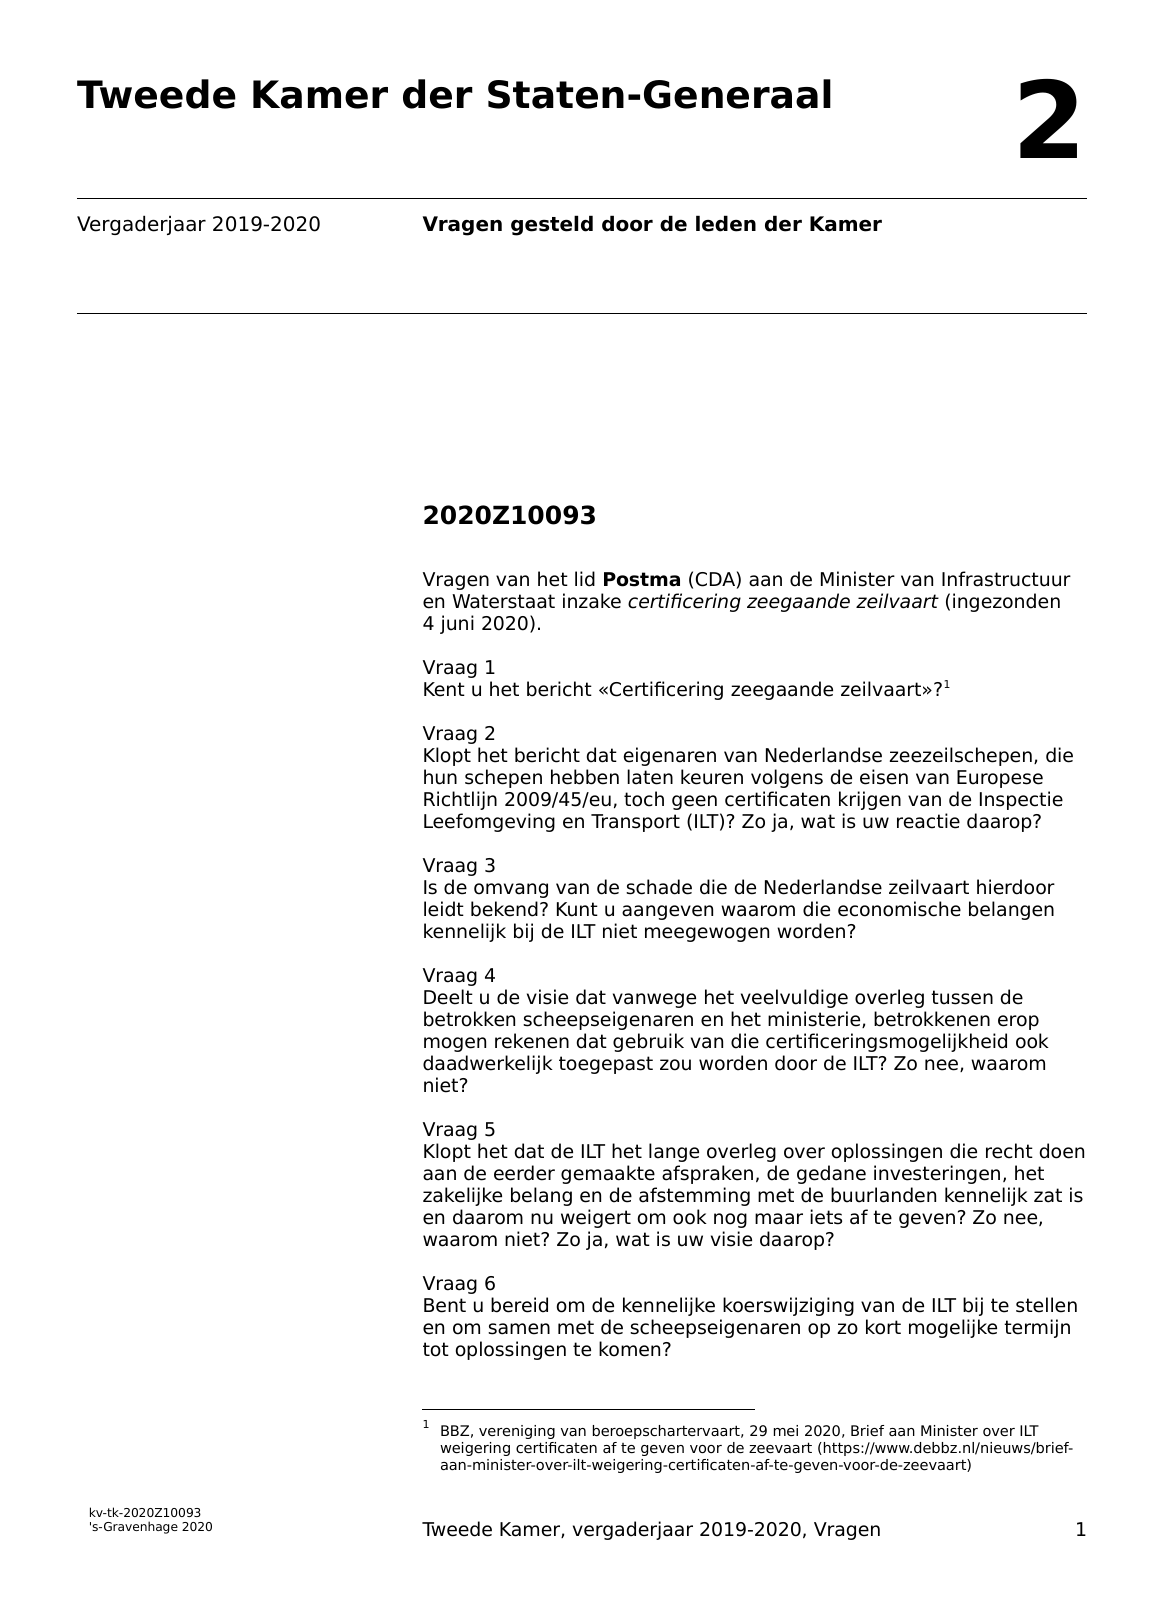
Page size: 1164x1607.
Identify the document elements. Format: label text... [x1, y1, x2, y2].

text Kent u het bericht «Certificering zeegaande zeilvaart»? [422, 679, 1087, 701]
table_header Tweede Kamer der Staten-Generaal [77, 59, 886, 198]
text Vraag 5 [422, 1119, 1087, 1141]
text BBZ, vereniging van beroepschartervaart, 29 mei 2020, Brief aan Minister over ILT weigering certificaten af te geven voor de zeevaart (https://www.debbz.nl/nieuws/brief-aan-minister-over-ilt-weigering-certificaten-af-te-geven-voor-de-zeevaart) [422, 1418, 1087, 1474]
text kv-tk-2020Z10093 [88, 1506, 323, 1520]
table_header 2 [886, 59, 1087, 198]
table_cell Vergaderjaar 2019-2020 [77, 199, 422, 313]
text Klopt het bericht dat eigenaren van Nederlandse zeezeilschepen, die hun schepen hebben laten keuren volgens de eisen van Europese Richtlijn 2009/45/eu, toch geen certificaten krijgen van de Inspectie Leefomgeving en Transport (ILT)? Zo ja, wat is uw reactie daarop? [422, 745, 1087, 833]
text Is de omvang van de schade die de Nederlandse zeilvaart hierdoor leidt bekend? Kunt u aangeven waarom die economische belangen kennelijk bij de ILT niet meegewogen worden? [422, 877, 1087, 943]
text Vraag 2 [422, 723, 1087, 745]
text Vragen van het lid Postma (CDA) aan de Minister van Infrastructuur en Waterstaat inzake certificering zeegaande zeilvaart (ingezonden 4 juni 2020). [422, 569, 1087, 635]
text Klopt het dat de ILT het lange overleg over oplossingen die recht doen aan de eerder gemaakte afspraken, de gedane investeringen, het zakelijke belang en de afstemming met de buurlanden kennelijk zat is en daarom nu weigert om ook nog maar iets af te geven? Zo nee, waarom niet? Zo ja, wat is uw visie daarop? [422, 1141, 1087, 1251]
text Vraag 3 [422, 855, 1087, 877]
text Vraag 1 [422, 657, 1087, 679]
text Vraag 6 [422, 1273, 1087, 1295]
text Deelt u de visie dat vanwege het veelvuldige overleg tussen de betrokken scheepseigenaren en het ministerie, betrokkenen erop mogen rekenen dat gebruik van die certificeringsmogelijkheid ook daadwerkelijk toegepast zou worden door de ILT? Zo nee, waarom niet? [422, 987, 1087, 1097]
text Vraag 4 [422, 965, 1087, 987]
table_cell Vragen gesteld door de leden der Kamer [422, 199, 1087, 313]
text 2020Z10093 [422, 501, 1087, 531]
text Bent u bereid om de kennelijke koerswijziging van de ILT bij te stellen en om samen met de scheepseigenaren op zo kort mogelijke termijn tot oplossingen te komen? [422, 1295, 1087, 1361]
text 's-Gravenhage 2020 [88, 1520, 323, 1534]
